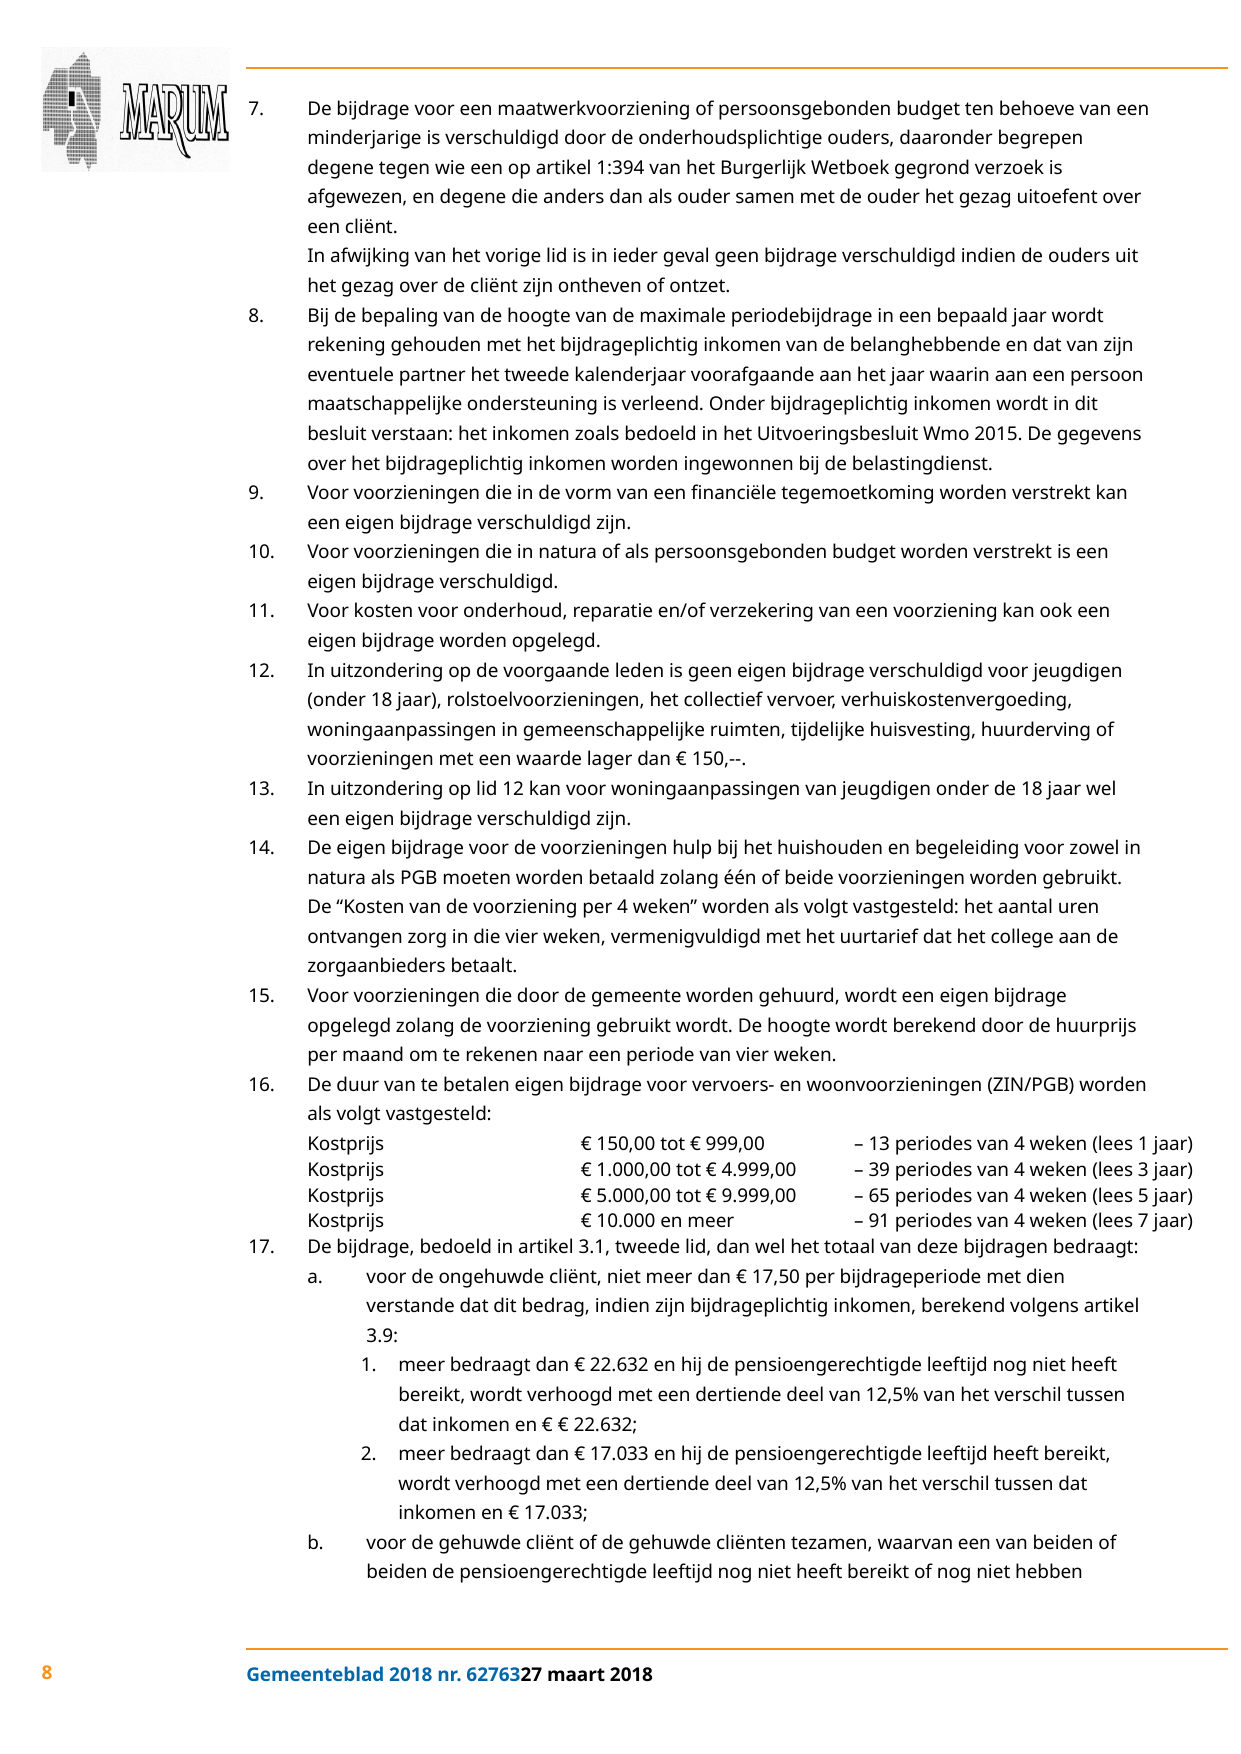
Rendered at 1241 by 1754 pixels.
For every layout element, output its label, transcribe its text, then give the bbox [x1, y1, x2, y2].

list De duur van te betalen eigen bijdrage voor vervoers- en woonvoorzieningen (ZIN/PGB) worden als volgt vastgesteld: [248, 1071, 1152, 1126]
list De bijdrage, bedoeld in artikel 3.1, tweede lid, dan wel het totaal van deze bijdragen bedraagt: [248, 1233, 1152, 1259]
table_cell € 1.000,00 tot € 4.999,00 [581, 1156, 854, 1182]
list voor de ongehuwde cliënt, niet meer dan € 17,50 per bijdrageperiode met dien verstande dat dit bedrag, indien zijn bijdrageplichtig inkomen, berekend volgens artikel 3.9: [307, 1263, 1152, 1348]
list In afwijking van het vorige lid is in ieder geval geen bijdrage verschuldigd indien de ouders uit het gezag over de cliënt zijn ontheven of ontzet. [248, 243, 1152, 298]
picture [41, 47, 231, 172]
list Bij de bepaling van de hoogte van de maximale periodebijdrage in een bepaald jaar wordt rekening gehouden met het bijdrageplichtig inkomen van de belanghebbende en dat van zijn eventuele partner het tweede kalenderjaar voorafgaande aan het jaar waarin aan een persoon maatschappelijke ondersteuning is verleend. Onder bijdrageplichtig inkomen wordt in dit besluit verstaan: het inkomen zoals bedoeld in het Uitvoeringsbesluit Wmo 2015. De gegevens over het bijdrageplichtig inkomen worden ingewonnen bij de belastingdienst. [248, 302, 1152, 476]
table_cell Kostprijs [307, 1208, 581, 1233]
list Voor voorzieningen die door de gemeente worden gehuurd, wordt een eigen bijdrage opgelegd zolang de voorziening gebruikt wordt. De hoogte wordt berekend door de huurprijs per maand om te rekenen naar een periode van vier weken. [248, 982, 1152, 1067]
list De eigen bijdrage voor de voorzieningen hulp bij het huishouden en begeleiding voor zowel in natura als PGB moeten worden betaald zolang één of beide voorzieningen worden gebruikt. De “Kosten van de voorziening per 4 weken” worden als volgt vastgesteld: het aantal uren ontvangen zorg in die vier weken, vermenigvuldigd met het uurtarief dat het college aan de zorgaanbieders betaalt. [248, 834, 1152, 978]
table_cell – 65 periodes van 4 weken (lees 5 jaar) [854, 1182, 1211, 1207]
list Voor kosten voor onderhoud, reparatie en/of verzekering van een voorziening kan ook een eigen bijdrage worden opgelegd. [248, 598, 1152, 653]
list meer bedraagt dan € 17.033 en hij de pensioengerechtigde leeftijd heeft bereikt, wordt verhoogd met een dertiende deel van 12,5% van het verschil tussen dat inkomen en € 17.033; [361, 1440, 1152, 1525]
table_cell Kostprijs [307, 1156, 581, 1182]
table_header € 150,00 tot € 999,00 [581, 1130, 854, 1156]
table_header – 13 periodes van 4 weken (lees 1 jaar) [854, 1130, 1211, 1156]
table_cell Kostprijs [307, 1182, 581, 1207]
list In uitzondering op lid 12 kan voor woningaanpassingen van jeugdigen onder de 18 jaar wel een eigen bijdrage verschuldigd zijn. [248, 775, 1152, 831]
table_cell – 39 periodes van 4 weken (lees 3 jaar) [854, 1156, 1211, 1182]
table_header Kostprijs [307, 1130, 581, 1156]
table_cell € 10.000 en meer [581, 1208, 854, 1233]
table_cell – 91 periodes van 4 weken (lees 7 jaar) [854, 1208, 1211, 1233]
list In uitzondering op de voorgaande leden is geen eigen bijdrage verschuldigd voor jeugdigen (onder 18 jaar), rolstoelvoorzieningen, het collectief vervoer, verhuiskostenvergoeding, woningaanpassingen in gemeenschappelijke ruimten, tijdelijke huisvesting, huurderving of voorzieningen met een waarde lager dan € 150,--. [248, 657, 1152, 771]
list meer bedraagt dan € 22.632 en hij de pensioengerechtigde leeftijd nog niet heeft bereikt, wordt verhoogd met een dertiende deel van 12,5% van het verschil tussen dat inkomen en € € 22.632; [361, 1352, 1152, 1437]
list De bijdrage voor een maatwerkvoorziening of persoonsgebonden budget ten behoeve van een minderjarige is verschuldigd door de onderhoudsplichtige ouders, daaronder begrepen degene tegen wie een op artikel 1:394 van het Burgerlijk Wetboek gegrond verzoek is afgewezen, en degene die anders dan als ouder samen met de ouder het gezag uitoefent over een cliënt. [248, 95, 1152, 239]
list Voor voorzieningen die in de vorm van een financiële tegemoetkoming worden verstrekt kan een eigen bijdrage verschuldigd zijn. [248, 479, 1152, 535]
list Voor voorzieningen die in natura of als persoonsgebonden budget worden verstrekt is een eigen bijdrage verschuldigd. [248, 538, 1152, 594]
list voor de gehuwde cliënt of de gehuwde cliënten tezamen, waarvan een van beiden of beiden de pensioengerechtigde leeftijd nog niet heeft bereikt of nog niet hebben [307, 1529, 1152, 1584]
table_cell € 5.000,00 tot € 9.999,00 [581, 1182, 854, 1207]
